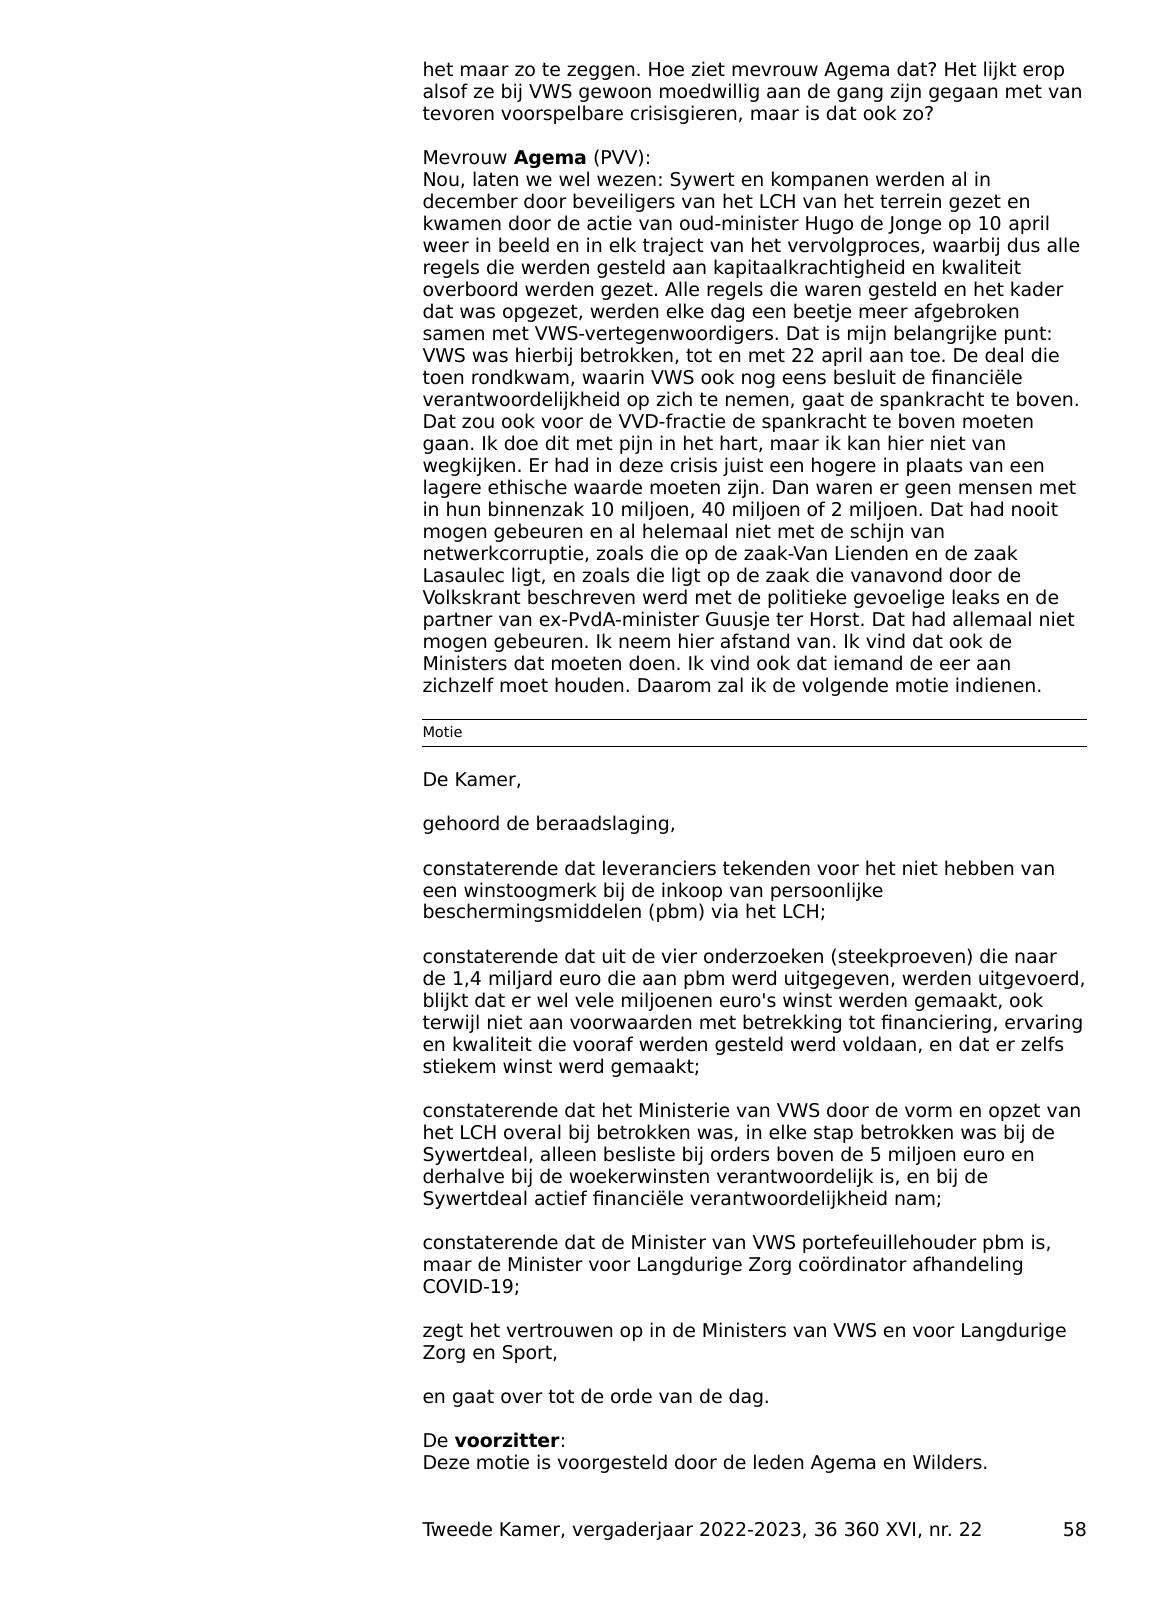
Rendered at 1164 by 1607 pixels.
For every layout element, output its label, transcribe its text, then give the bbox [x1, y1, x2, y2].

table_header Motie [422, 720, 1087, 746]
text constaterende dat het Ministerie van VWS door de vorm en opzet van het LCH overal bij betrokken was, in elke stap betrokken was bij de Sywertdeal, alleen besliste bij orders boven de 5 miljoen euro en derhalve bij de woekerwinsten verantwoordelijk is, en bij de Sywertdeal actief financiële verantwoordelijkheid nam; [422, 1100, 1087, 1209]
text gehoord de beraadslaging, [422, 813, 1087, 835]
text het maar zo te zeggen. Hoe ziet mevrouw Agema dat? Het lijkt erop alsof ze bij VWS gewoon moedwillig aan de gang zijn gegaan met van tevoren voorspelbare crisisgieren, maar is dat ook zo? [422, 59, 1087, 125]
text Mevrouw Agema (PVV): [422, 147, 1087, 169]
text Nou, laten we wel wezen: Sywert en kompanen werden al in december door beveiligers van het LCH van het terrein gezet en kwamen door de actie van oud-minister Hugo de Jonge op 10 april weer in beeld en in elk traject van het vervolgproces, waarbij dus alle regels die werden gesteld aan kapitaalkrachtigheid en kwaliteit overboord werden gezet. Alle regels die waren gesteld en het kader dat was opgezet, werden elke dag een beetje meer afgebroken samen met VWS-vertegenwoordigers. Dat is mijn belangrijke punt: VWS was hierbij betrokken, tot en met 22 april aan toe. De deal die toen rondkwam, waarin VWS ook nog eens besluit de financiële verantwoordelijkheid op zich te nemen, gaat de spankracht te boven. Dat zou ook voor de VVD-fractie de spankracht te boven moeten gaan. Ik doe dit met pijn in het hart, maar ik kan hier niet van wegkijken. Er had in deze crisis juist een hogere in plaats van een lagere ethische waarde moeten zijn. Dan waren er geen mensen met in hun binnenzak 10 miljoen, 40 miljoen of 2 miljoen. Dat had nooit mogen gebeuren en al helemaal niet met de schijn van netwerkcorruptie, zoals die op de zaak-Van Lienden en de zaak Lasaulec ligt, en zoals die ligt op de zaak die vanavond door de Volkskrant beschreven werd met de politieke gevoelige leaks en de partner van ex-PvdA-minister Guusje ter Horst. Dat had allemaal niet mogen gebeuren. Ik neem hier afstand van. Ik vind dat ook de Ministers dat moeten doen. Ik vind ook dat iemand de eer aan zichzelf moet houden. Daarom zal ik de volgende motie indienen. [422, 169, 1087, 697]
text constaterende dat uit de vier onderzoeken (steekproeven) die naar de 1,4 miljard euro die aan pbm werd uitgegeven, werden uitgevoerd, blijkt dat er wel vele miljoenen euro's winst werden gemaakt, ook terwijl niet aan voorwaarden met betrekking tot financiering, ervaring en kwaliteit die vooraf werden gesteld werd voldaan, en dat er zelfs stiekem winst werd gemaakt; [422, 946, 1087, 1077]
text zegt het vertrouwen op in de Ministers van VWS en voor Langdurige Zorg en Sport, [422, 1320, 1087, 1364]
text constaterende dat de Minister van VWS portefeuillehouder pbm is, maar de Minister voor Langdurige Zorg coördinator afhandeling COVID-19; [422, 1232, 1087, 1298]
text en gaat over tot de orde van de dag. [422, 1386, 1087, 1408]
text De voorzitter: [422, 1430, 1087, 1452]
text De Kamer, [422, 769, 1087, 791]
text constaterende dat leveranciers tekenden voor het niet hebben van een winstoogmerk bij de inkoop van persoonlijke beschermingsmiddelen (pbm) via het LCH; [422, 857, 1087, 923]
text Deze motie is voorgesteld door de leden Agema en Wilders. [422, 1452, 1087, 1474]
